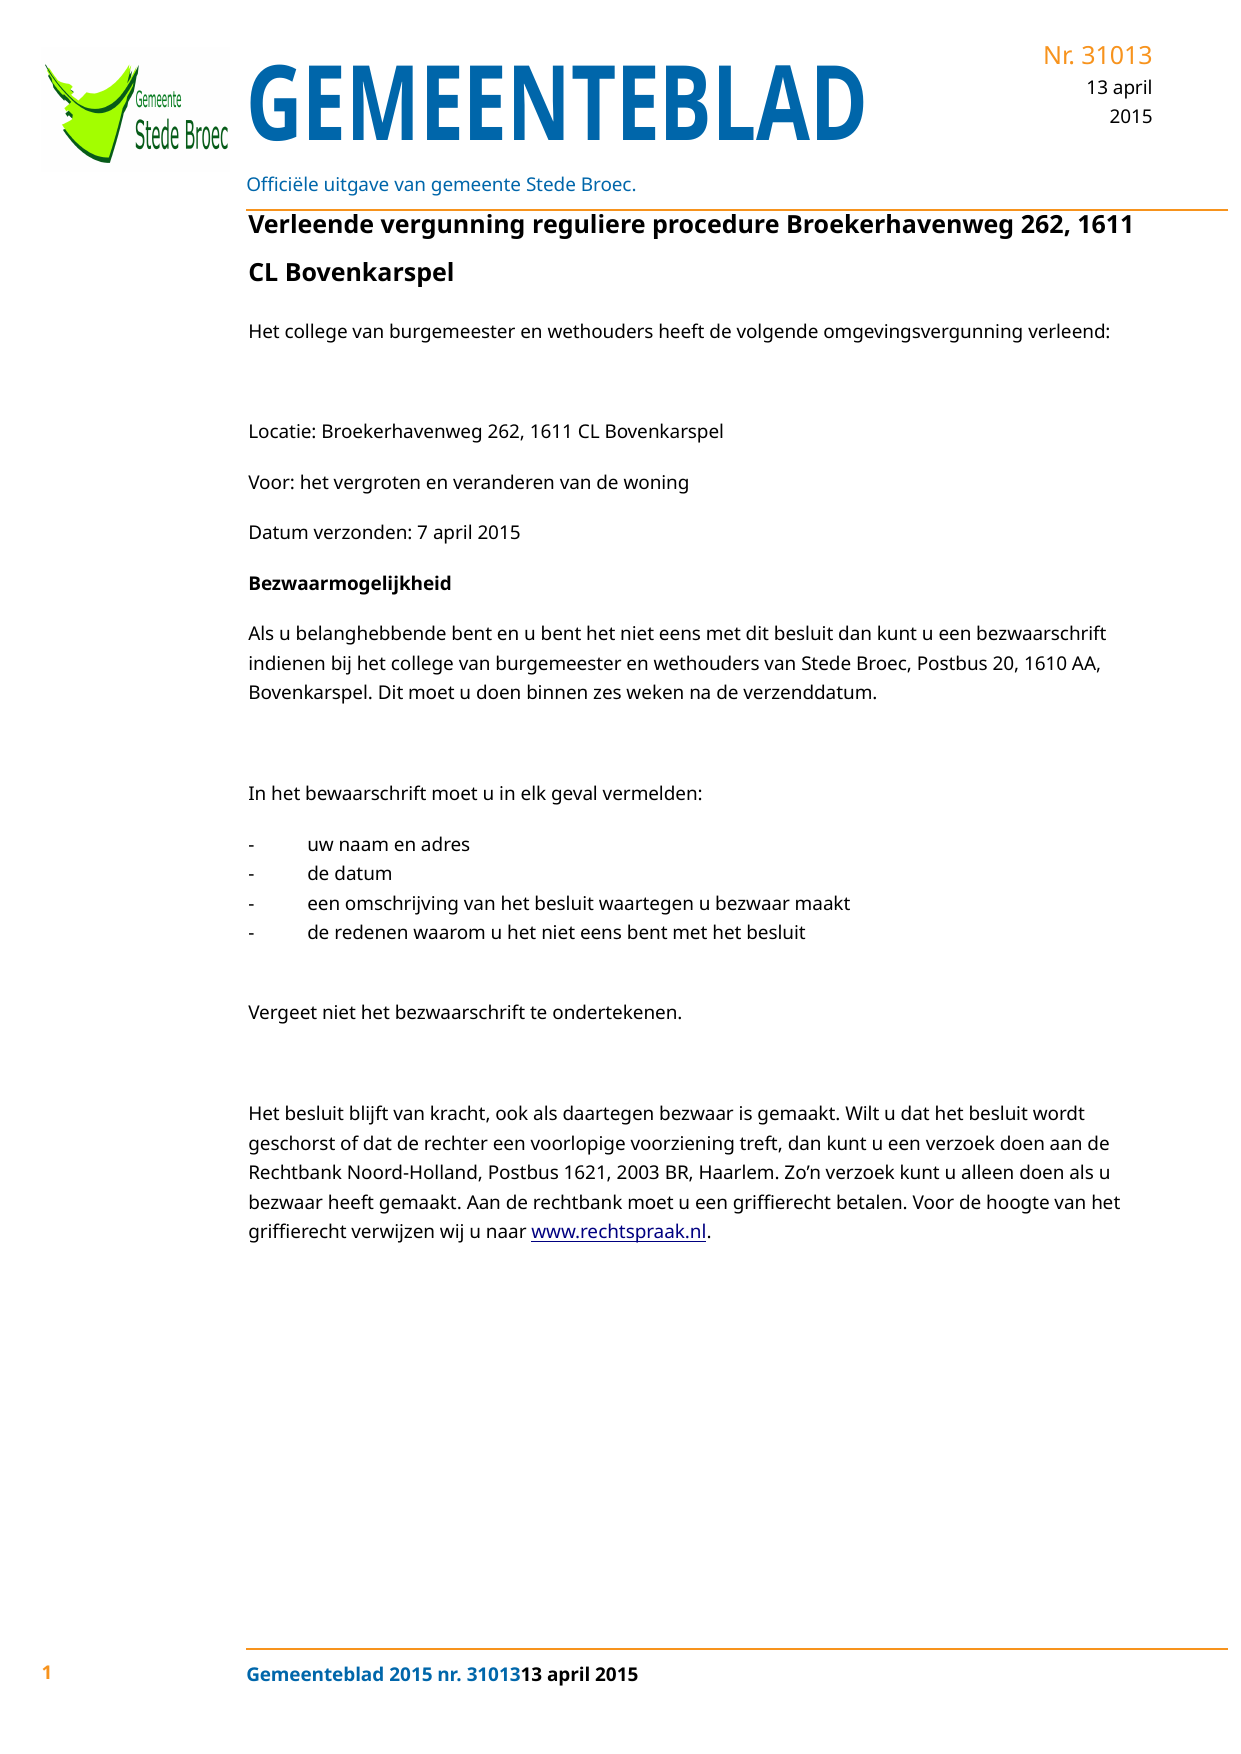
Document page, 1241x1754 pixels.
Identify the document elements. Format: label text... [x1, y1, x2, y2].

text Voor: het vergroten en veranderen van de woning [248, 469, 1152, 495]
list uw naam en adres [248, 831, 1152, 857]
text Het besluit blijft van kracht, ook als daartegen bezwaar is gemaakt. Wilt u dat het besluit wordt geschorst of dat de rechter een voorlopige voorziening treft, dan kunt u een verzoek doen aan de Rechtbank Noord-Holland, Postbus 1621, 2003 BR, Haarlem. Zo’n verzoek kunt u alleen doen als u bezwaar heeft gemaakt. Aan de rechtbank moet u een griffierecht betalen. Voor de hoogte van het griffierecht verwijzen wij u naar www.rechtspraak.nl. [248, 1100, 1152, 1244]
list een omschrijving van het besluit waartegen u bezwaar maakt [248, 890, 1152, 916]
picture [41, 47, 231, 172]
list de redenen waarom u het niet eens bent met het besluit [248, 919, 1152, 945]
list de datum [248, 860, 1152, 886]
text Locatie: Broekerhavenweg 262, 1611 CL Bovenkarspel [248, 419, 1152, 444]
text Verleende vergunning reguliere procedure Broekerhavenweg 262, 1611 CL Bovenkarspel [248, 211, 1152, 288]
text In het bewaarschrift moet u in elk geval vermelden: [248, 780, 1152, 806]
text Het college van burgemeester en wethouders heeft de volgende omgevingsvergunning verleend: [248, 318, 1152, 344]
text Datum verzonden: 7 april 2015 [248, 519, 1152, 545]
text Als u belanghebbende bent en u bent het niet eens met dit besluit dan kunt u een bezwaarschrift indienen bij het college van burgemeester en wethouders van Stede Broec, Postbus 20, 1610 AA, Bovenkarspel. Dit moet u doen binnen zes weken na de verzenddatum. [248, 620, 1152, 705]
text Bezwaarmogelijkheid [248, 570, 1152, 596]
text Vergeet niet het bezwaarschrift te ondertekenen. [248, 999, 1152, 1025]
